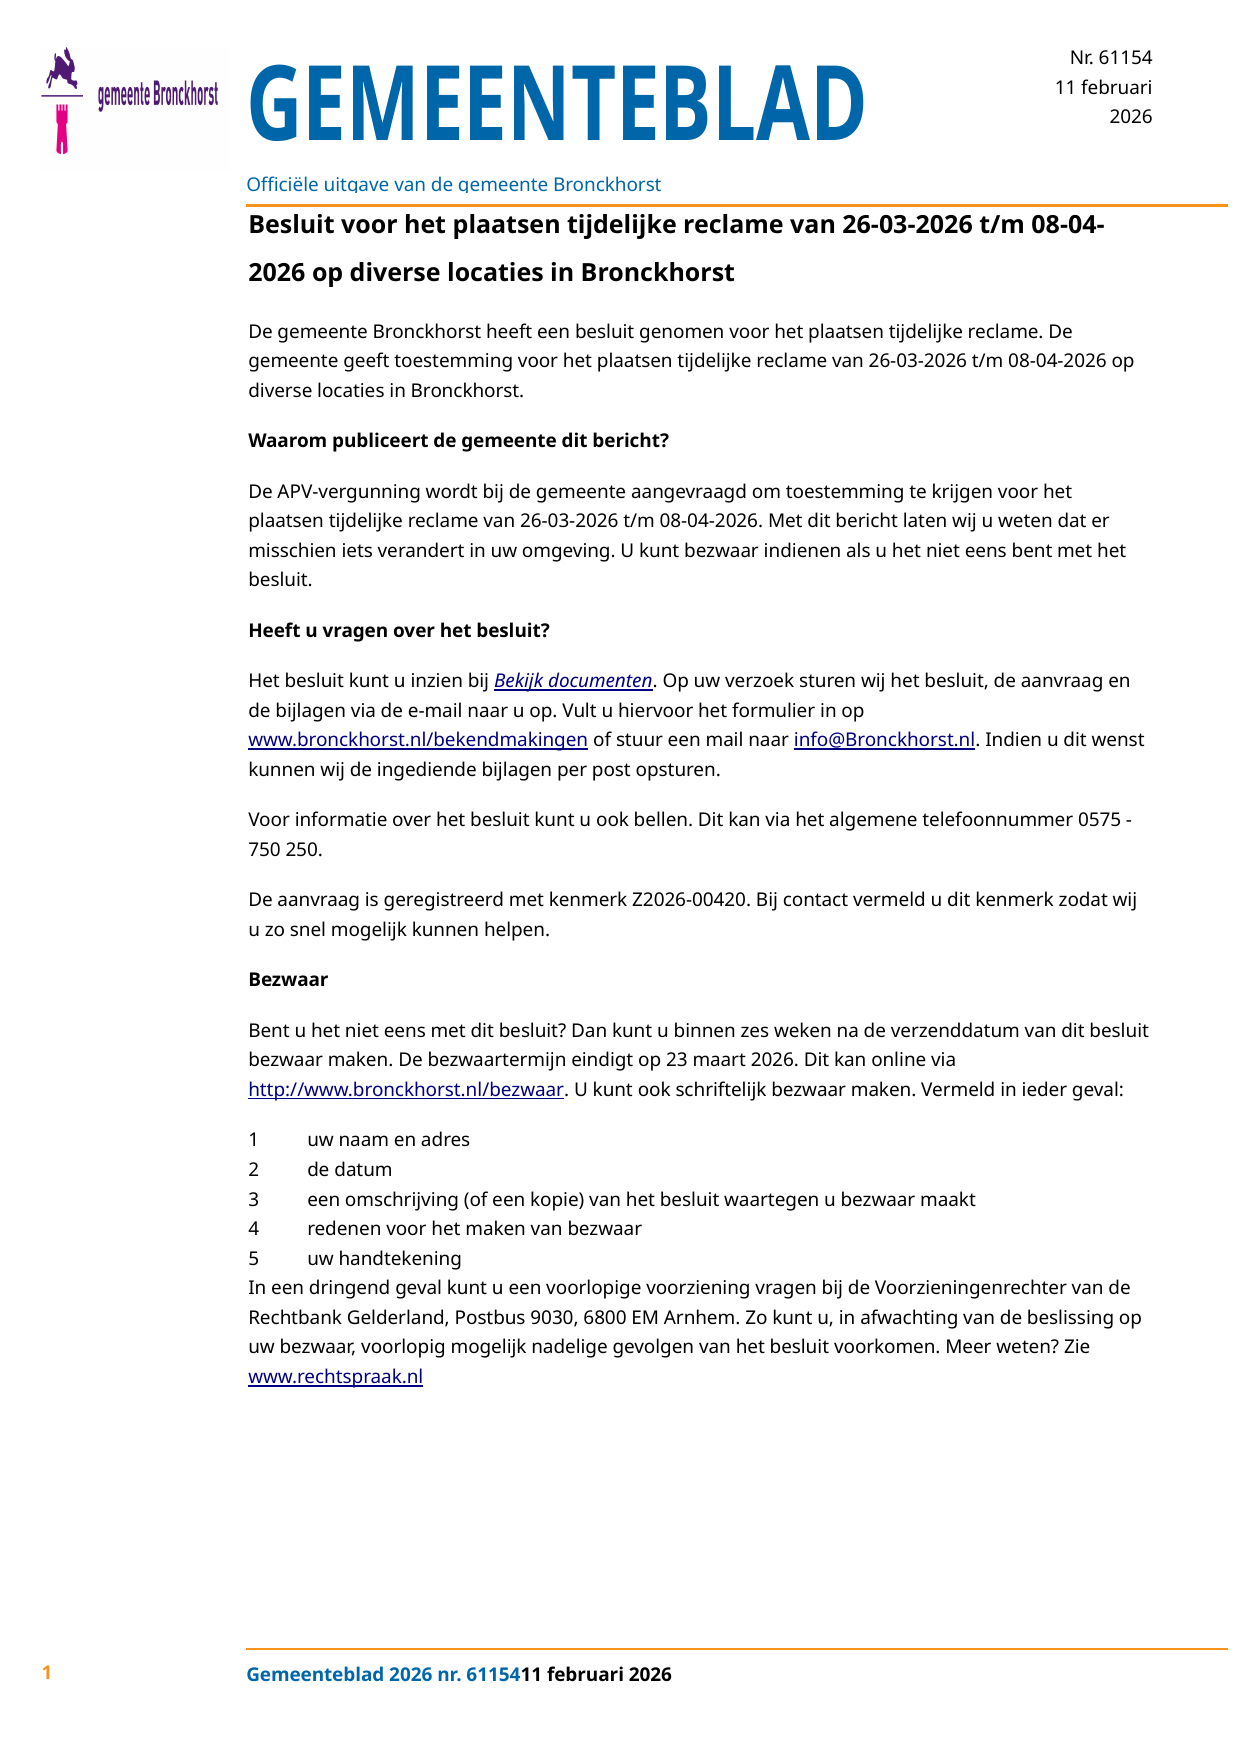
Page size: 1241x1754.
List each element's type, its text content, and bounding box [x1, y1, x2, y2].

list uw handtekening [248, 1245, 1152, 1271]
text De gemeente Bronckhorst heeft een besluit genomen voor het plaatsen tijdelijke reclame. De gemeente geeft toestemming voor het plaatsen tijdelijke reclame van 26-03-2026 t/m 08-04-2026 op diverse locaties in Bronckhorst. [248, 318, 1152, 403]
text Waarom publiceert de gemeente dit bericht? [248, 427, 1152, 453]
list de datum [248, 1156, 1152, 1182]
text De APV-vergunning wordt bij de gemeente aangevraagd om toestemming te krijgen voor het plaatsen tijdelijke reclame van 26-03-2026 t/m 08-04-2026. Met dit bericht laten wij u weten dat er misschien iets verandert in uw omgeving. U kunt bezwaar indienen als u het niet eens bent met het besluit. [248, 478, 1152, 592]
text Bezwaar [248, 967, 1152, 992]
text Het besluit kunt u inzien bij Bekijk documenten. Op uw verzoek sturen wij het besluit, de aanvraag en de bijlagen via de e-mail naar u op. Vult u hiervoor het formulier in op www.bronckhorst.nl/bekendmakingen of stuur een mail naar info@Bronckhorst.nl. Indien u dit wenst kunnen wij de ingediende bijlagen per post opsturen. [248, 667, 1152, 782]
list redenen voor het maken van bezwaar [248, 1215, 1152, 1241]
list uw naam en adres [248, 1127, 1152, 1152]
text Voor informatie over het besluit kunt u ook bellen. Dit kan via het algemene telefoonnummer 0575 - 750 250. [248, 807, 1152, 862]
text Heeft u vragen over het besluit? [248, 617, 1152, 643]
text De aanvraag is geregistreerd met kenmerk Z2026-00420. Bij contact vermeld u dit kenmerk zodat wij u zo snel mogelijk kunnen helpen. [248, 887, 1152, 942]
text In een dringend geval kunt u een voorlopige voorziening vragen bij de Voorzieningenrechter van de Rechtbank Gelderland, Postbus 9030, 6800 EM Arnhem. Zo kunt u, in afwachting van de beslissing op uw bezwaar, voorlopig mogelijk nadelige gevolgen van het besluit voorkomen. Meer weten? Zie www.rechtspraak.nl [248, 1274, 1152, 1389]
text Bent u het niet eens met dit besluit? Dan kunt u binnen zes weken na de verzenddatum van dit besluit bezwaar maken. De bezwaartermijn eindigt op 23 maart 2026. Dit kan online via http://www.bronckhorst.nl/bezwaar. U kunt ook schriftelijk bezwaar maken. Vermeld in ieder geval: [248, 1017, 1152, 1102]
picture [41, 47, 231, 172]
text Besluit voor het plaatsen tijdelijke reclame van 26-03-2026 t/m 08-04-2026 op diverse locaties in Bronckhorst [248, 207, 1152, 288]
list een omschrijving (of een kopie) van het besluit waartegen u bezwaar maakt [248, 1186, 1152, 1212]
